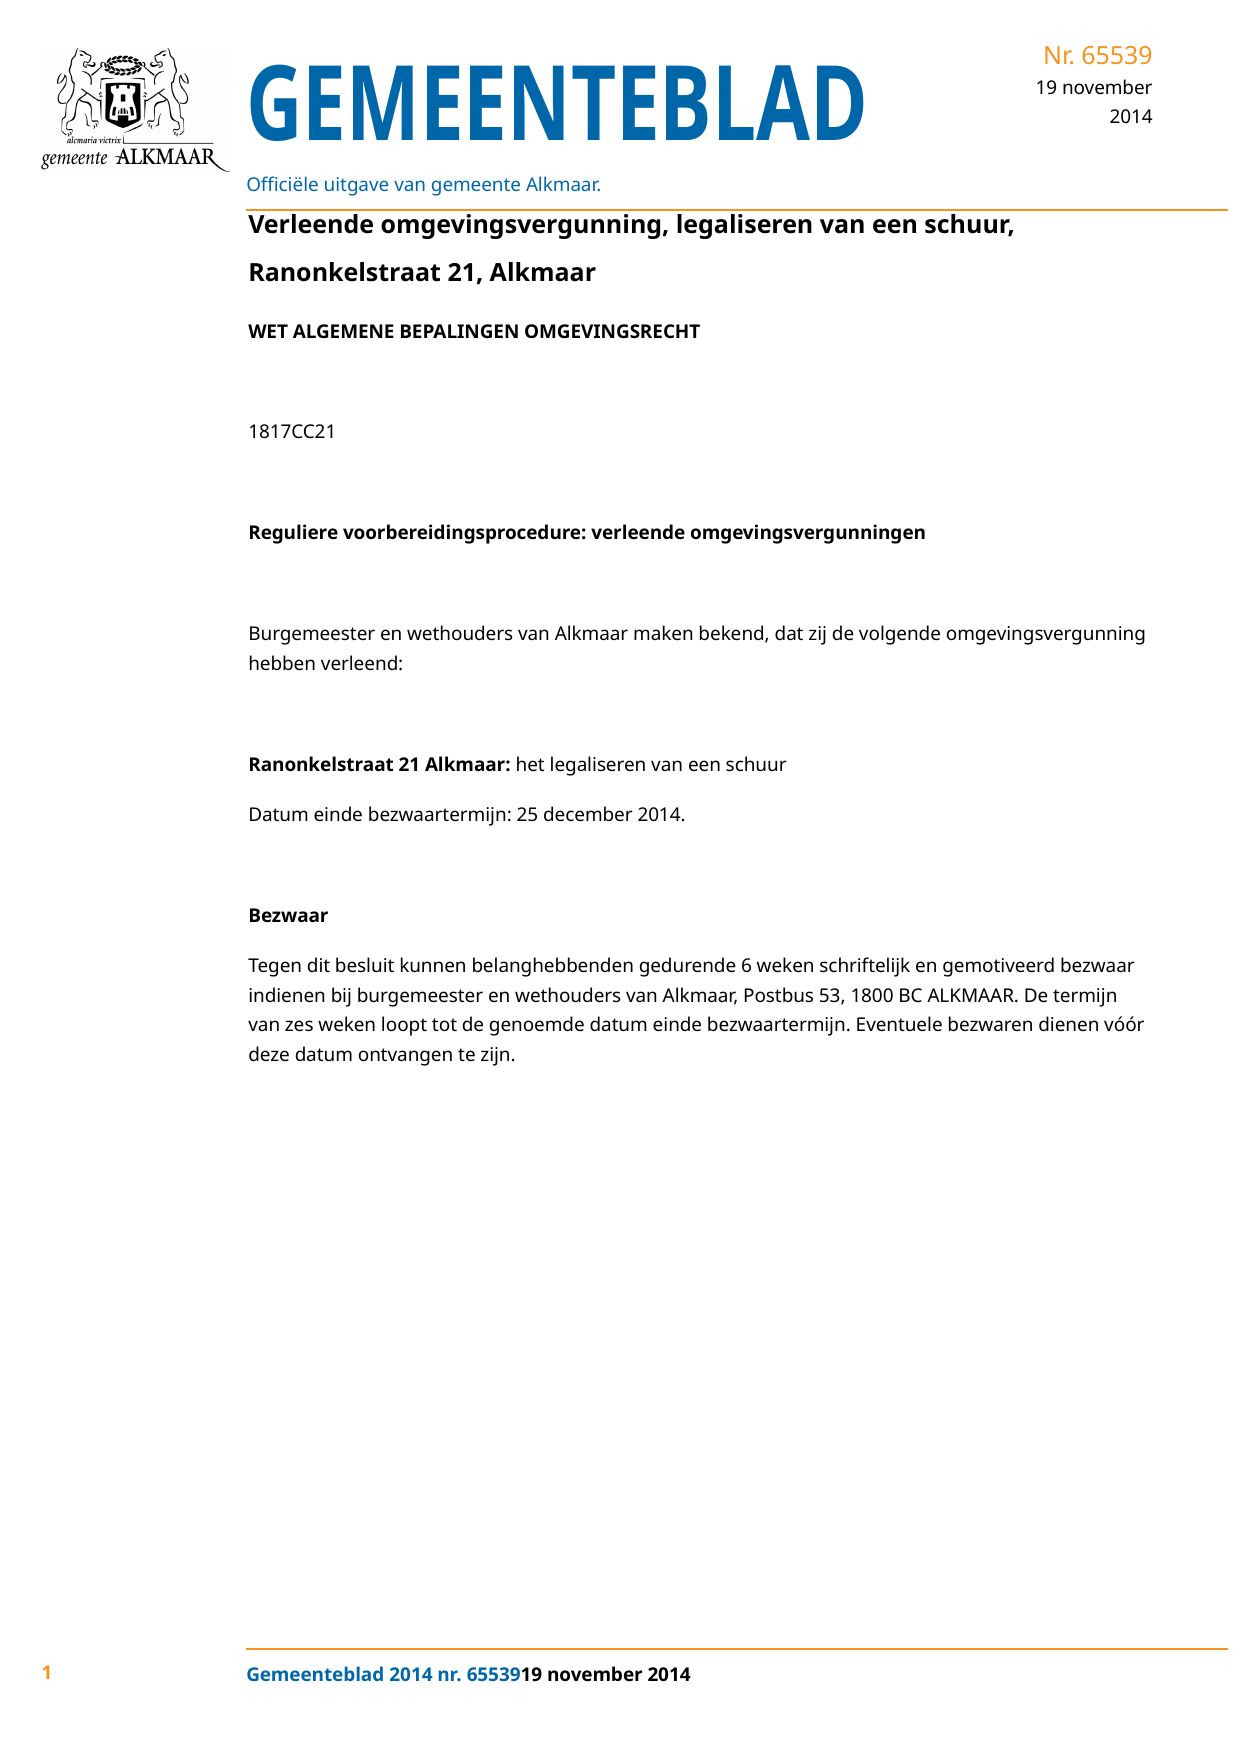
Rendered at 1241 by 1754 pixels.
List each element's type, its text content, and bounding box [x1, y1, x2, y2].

text Tegen dit besluit kunnen belanghebbenden gedurende 6 weken schriftelijk en gemotiveerd bezwaar indienen bij burgemeester en wethouders van Alkmaar, Postbus 53, 1800 BC ALKMAAR. De termijn van zes weken loopt tot de genoemde datum einde bezwaartermijn. Eventuele bezwaren dienen vóór deze datum ontvangen te zijn. [248, 952, 1152, 1067]
text Datum einde bezwaartermijn: 25 december 2014. [248, 801, 1152, 827]
text 1817CC21 [248, 419, 1152, 444]
picture [41, 47, 231, 172]
text Verleende omgevingsvergunning, legaliseren van een schuur, Ranonkelstraat 21, Alkmaar [248, 211, 1152, 288]
text Reguliere voorbereidingsprocedure: verleende omgevingsvergunningen [248, 519, 1152, 545]
text Ranonkelstraat 21 Alkmaar: het legaliseren van een schuur [248, 751, 1152, 777]
text WET ALGEMENE BEPALINGEN OMGEVINGSRECHT [248, 318, 1152, 344]
text Burgemeester en wethouders van Alkmaar maken bekend, dat zij de volgende omgevingsvergunning hebben verleend: [248, 620, 1152, 676]
text Bezwaar [248, 902, 1152, 928]
